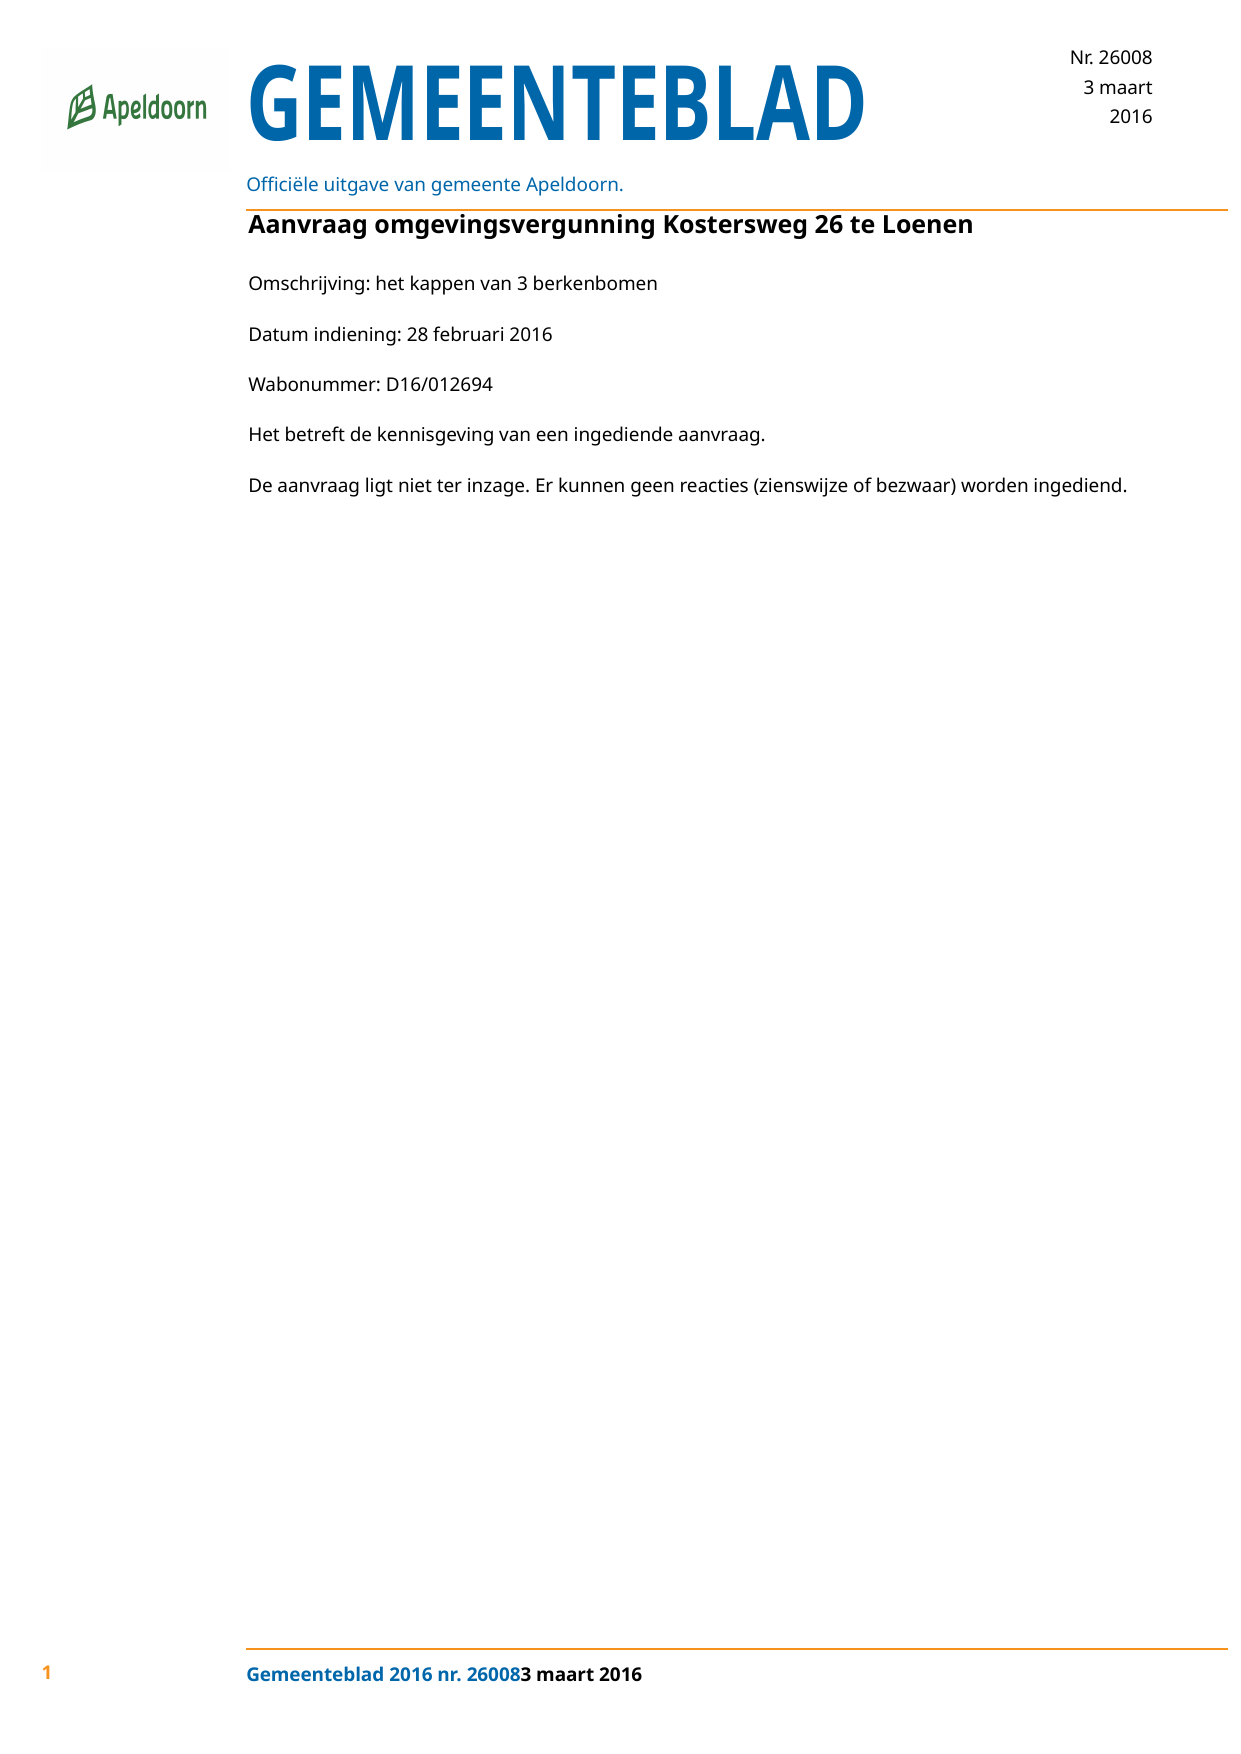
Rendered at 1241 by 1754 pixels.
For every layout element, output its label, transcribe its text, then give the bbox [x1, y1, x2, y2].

text Datum indiening: 28 februari 2016 [248, 321, 1152, 346]
text Het betreft de kennisgeving van een ingediende aanvraag. [248, 422, 1152, 447]
text Omschrijving: het kappen van 3 berkenbomen [248, 270, 1152, 296]
text Wabonummer: D16/012694 [248, 371, 1152, 397]
text De aanvraag ligt niet ter inzage. Er kunnen geen reacties (zienswijze of bezwaar) worden ingediend. [248, 472, 1152, 498]
picture [41, 47, 231, 172]
text Aanvraag omgevingsvergunning Kostersweg 26 te Loenen [248, 211, 1152, 241]
